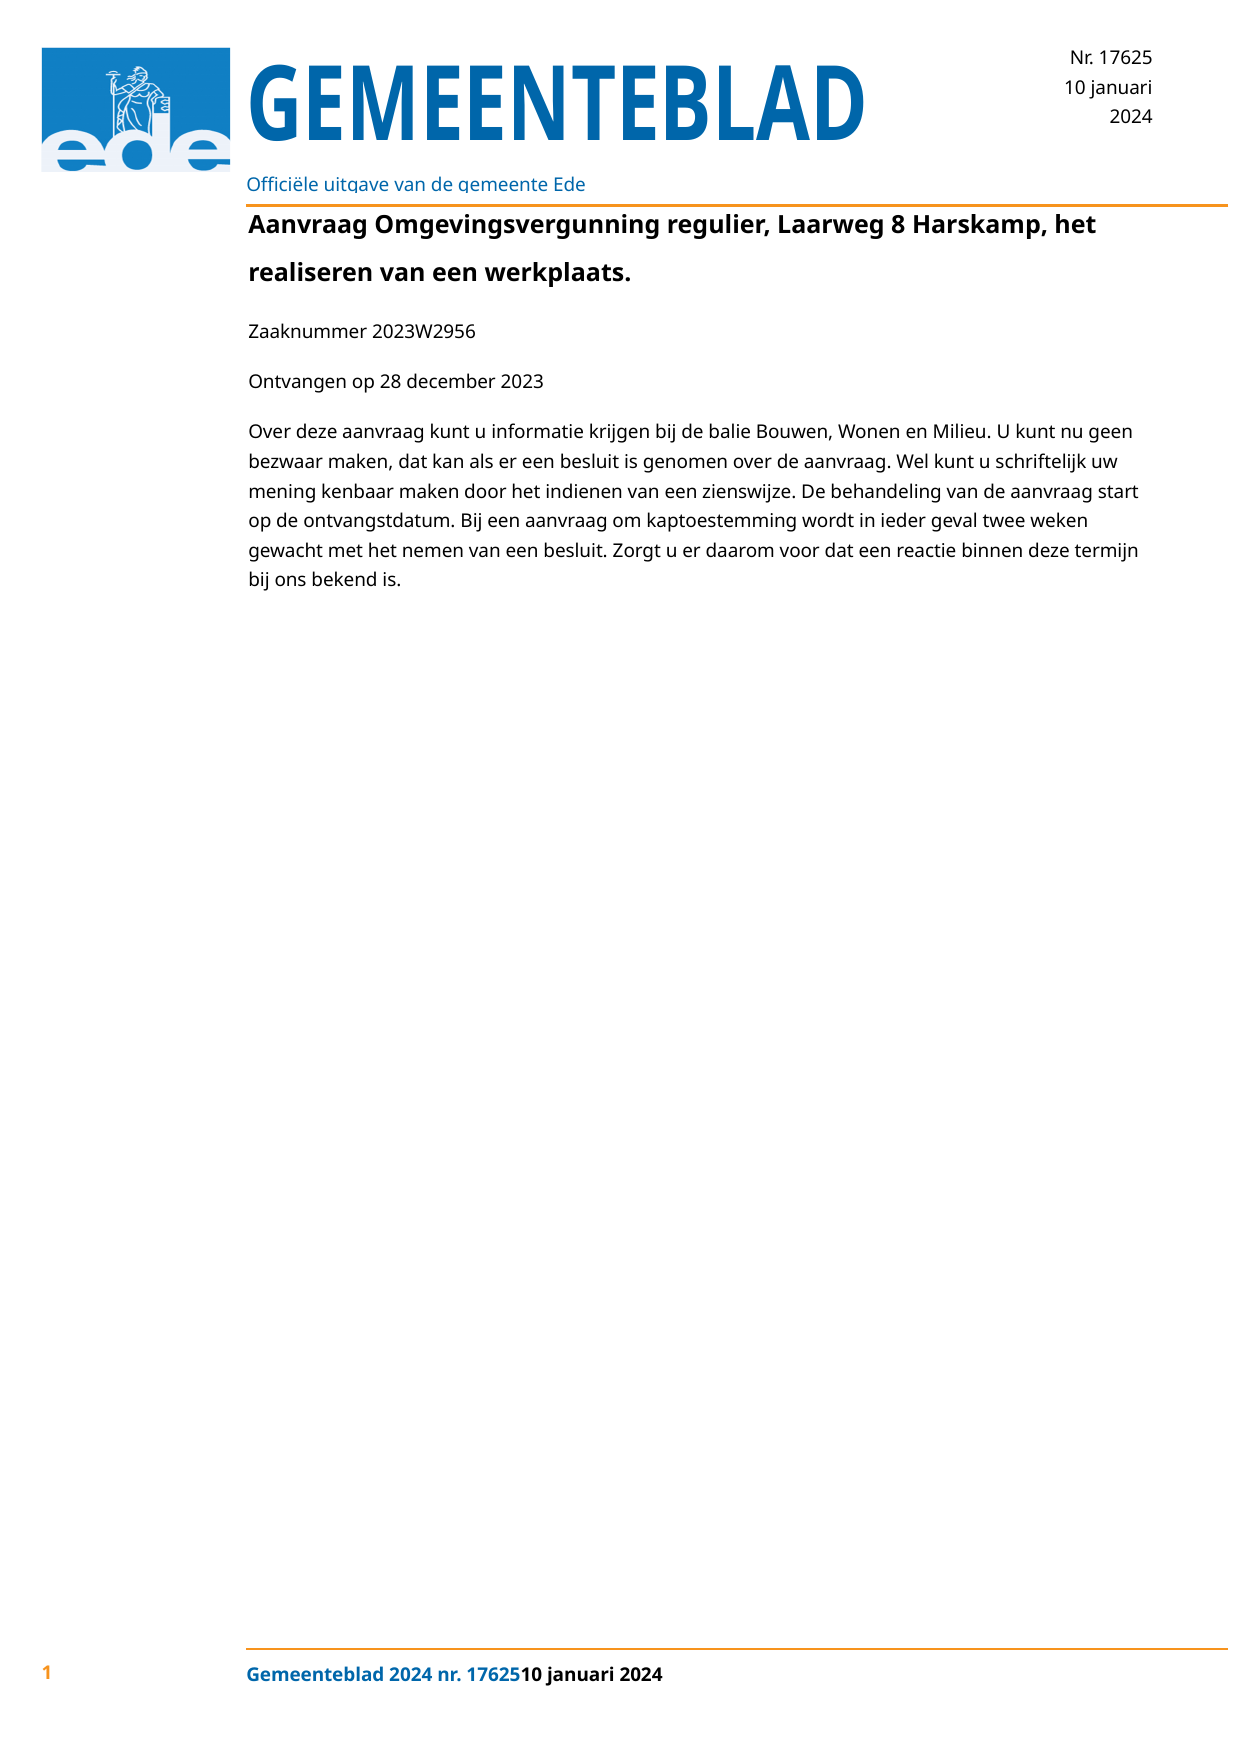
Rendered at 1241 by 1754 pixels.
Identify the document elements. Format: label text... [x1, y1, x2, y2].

text Aanvraag Omgevingsvergunning regulier, Laarweg 8 Harskamp, het realiseren van een werkplaats. [248, 207, 1152, 288]
text Zaaknummer 2023W2956 [248, 318, 1152, 344]
picture [41, 47, 231, 172]
text Over deze aanvraag kunt u informatie krijgen bij de balie Bouwen, Wonen en Milieu. U kunt nu geen bezwaar maken, dat kan als er een besluit is genomen over de aanvraag. Wel kunt u schriftelijk uw mening kenbaar maken door het indienen van een zienswijze. De behandeling van de aanvraag start op de ontvangstdatum. Bij een aanvraag om kaptoestemming wordt in ieder geval twee weken gewacht met het nemen van een besluit. Zorgt u er daarom voor dat een reactie binnen deze termijn bij ons bekend is. [248, 419, 1152, 592]
text Ontvangen op 28 december 2023 [248, 368, 1152, 394]
